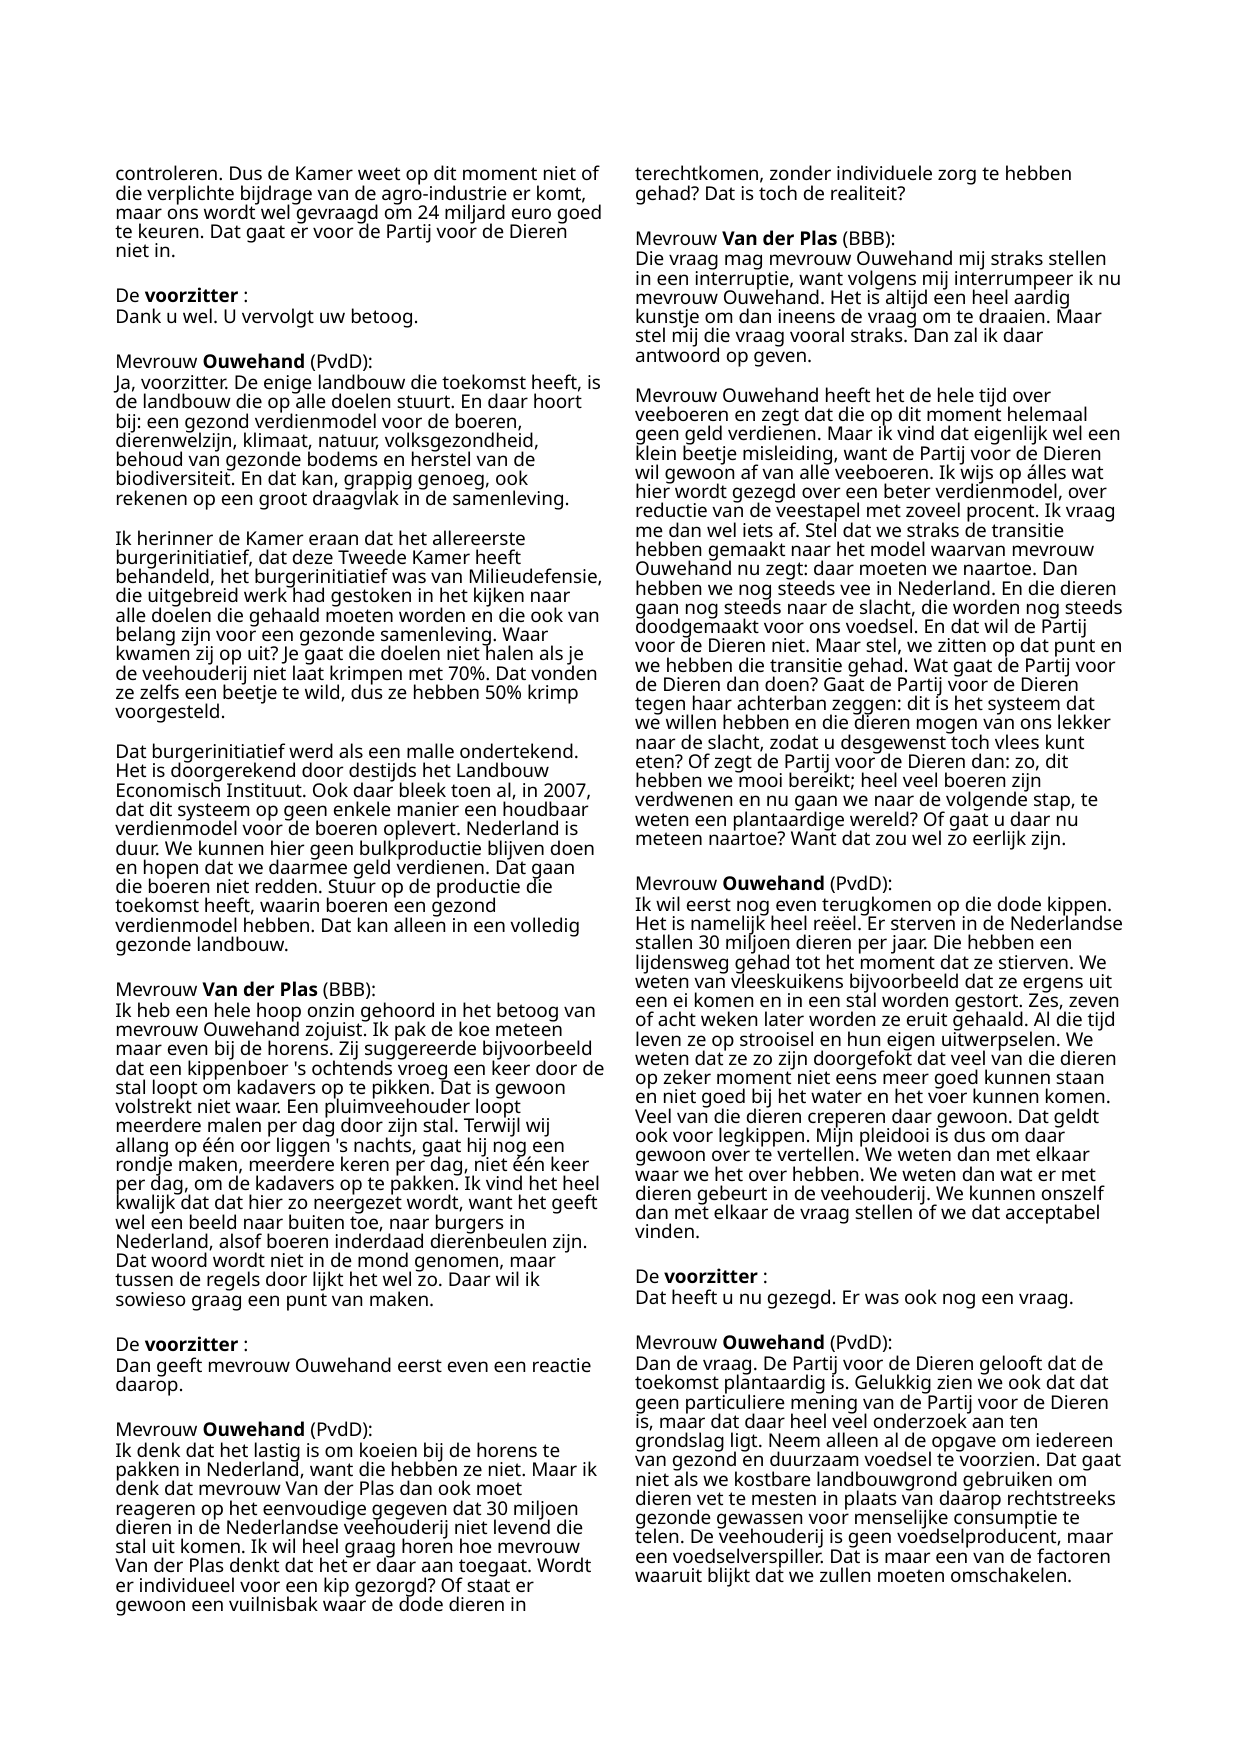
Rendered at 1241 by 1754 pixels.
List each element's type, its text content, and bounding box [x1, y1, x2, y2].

text Ja, voorzitter. De enige landbouw die toekomst heeft, is de landbouw die op alle doelen stuurt. En daar hoort bij: een gezond verdienmodel voor de boeren, dierenwelzijn, klimaat, natuur, volksgezondheid, behoud van gezonde bodems en herstel van de biodiversiteit. En dat kan, grappig genoeg, ook rekenen op een groot draagvlak in de samenleving. [115, 374, 605, 509]
text Mevrouw Ouwehand (PvdD): [115, 348, 605, 374]
text Ik denk dat het lastig is om koeien bij de horens te pakken in Nederland, want die hebben ze niet. Maar ik denk dat mevrouw Van der Plas dan ook moet reageren op het eenvoudige gegeven dat 30 miljoen dieren in de Nederlandse veehouderij niet levend die stal uit komen. Ik wil heel graag horen hoe mevrouw Van der Plas denkt dat het er daar aan toegaat. Wordt er individueel voor een kip gezorgd? Of staat er gewoon een vuilnisbak waar de dode dieren in [115, 1442, 605, 1615]
text Dan geeft mevrouw Ouwehand eerst even een reactie daarop. [115, 1357, 605, 1395]
text Mevrouw Ouwehand (PvdD): [635, 870, 1125, 896]
text De voorzitter : [115, 282, 605, 308]
text Mevrouw Van der Plas (BBB): [115, 976, 605, 1002]
text De voorzitter : [115, 1331, 605, 1357]
text Die vraag mag mevrouw Ouwehand mij straks stellen in een interruptie, want volgens mij interrumpeer ik nu mevrouw Ouwehand. Het is altijd een heel aardig kunstje om dan ineens de vraag om te draaien. Maar stel mij die vraag vooral straks. Dan zal ik daar antwoord op geven. [635, 250, 1125, 366]
text Dat heeft u nu gezegd. Er was ook nog een vraag. [635, 1289, 1125, 1308]
text Mevrouw Ouwehand heeft het de hele tijd over veeboeren en zegt dat die op dit moment helemaal geen geld verdienen. Maar ik vind dat eigenlijk wel een klein beetje misleiding, want de Partij voor de Dieren wil gewoon af van alle veeboeren. Ik wijs op álles wat hier wordt gezegd over een beter verdienmodel, over reductie van de veestapel met zoveel procent. Ik vraag me dan wel iets af. Stel dat we straks de transitie hebben gemaakt naar het model waarvan mevrouw Ouwehand nu zegt: daar moeten we naartoe. Dan hebben we nog steeds vee in Nederland. En die dieren gaan nog steeds naar de slacht, die worden nog steeds doodgemaakt voor ons voedsel. En dat wil de Partij voor de Dieren niet. Maar stel, we zitten op dat punt en we hebben die transitie gehad. Wat gaat de Partij voor de Dieren dan doen? Gaat de Partij voor de Dieren tegen haar achterban zeggen: dit is het systeem dat we willen hebben en die dieren mogen van ons lekker naar de slacht, zodat u desgewenst toch vlees kunt eten? Of zegt de Partij voor de Dieren dan: zo, dit hebben we mooi bereikt; heel veel boeren zijn verdwenen en nu gaan we naar de volgende stap, te weten een plantaardige wereld? Of gaat u daar nu meteen naartoe? Want dat zou wel zo eerlijk zijn. [635, 387, 1125, 849]
text Ik wil eerst nog even terugkomen op die dode kippen. Het is namelijk heel reëel. Er sterven in de Nederlandse stallen 30 miljoen dieren per jaar. Die hebben een lijdensweg gehad tot het moment dat ze stierven. We weten van vleeskuikens bijvoorbeeld dat ze ergens uit een ei komen en in een stal worden gestort. Zes, zeven of acht weken later worden ze eruit gehaald. Al die tijd leven ze op strooisel en hun eigen uitwerpselen. We weten dat ze zo zijn doorgefokt dat veel van die dieren op zeker moment niet eens meer goed kunnen staan en niet goed bij het water en het voer kunnen komen. Veel van die dieren creperen daar gewoon. Dat geldt ook voor legkippen. Mijn pleidooi is dus om daar gewoon over te vertellen. We weten dan met elkaar waar we het over hebben. We weten dan wat er met dieren gebeurt in de veehouderij. We kunnen onszelf dan met elkaar de vraag stellen of we dat acceptabel vinden. [635, 896, 1125, 1243]
text controleren. Dus de Kamer weet op dit moment niet of die verplichte bijdrage van de agro-industrie er komt, maar ons wordt wel gevraagd om 24 miljard euro goed te keuren. Dat gaat er voor de Partij voor de Dieren niet in. [115, 165, 605, 262]
text Dat burgerinitiatief werd als een malle ondertekend. Het is doorgerekend door destijds het Landbouw Economisch Instituut. Ook daar bleek toen al, in 2007, dat dit systeem op geen enkele manier een houdbaar verdienmodel voor de boeren oplevert. Nederland is duur. We kunnen hier geen bulkproductie blijven doen en hopen dat we daarmee geld verdienen. Dat gaan die boeren niet redden. Stuur op de productie die toekomst heeft, waarin boeren een gezond verdienmodel hebben. Dat kan alleen in een volledig gezonde landbouw. [115, 743, 605, 955]
text Ik herinner de Kamer eraan dat het allereerste burgerinitiatief, dat deze Tweede Kamer heeft behandeld, het burgerinitiatief was van Milieudefensie, die uitgebreid werk had gestoken in het kijken naar alle doelen die gehaald moeten worden en die ook van belang zijn voor een gezonde samenleving. Waar kwamen zij op uit? Je gaat die doelen niet halen als je de veehouderij niet laat krimpen met 70%. Dat vonden ze zelfs een beetje te wild, dus ze hebben 50% krimp voorgesteld. [115, 530, 605, 722]
text Mevrouw Van der Plas (BBB): [635, 225, 1125, 250]
text Dan de vraag. De Partij voor de Dieren gelooft dat de toekomst plantaardig is. Gelukkig zien we ook dat dat geen particuliere mening van de Partij voor de Dieren is, maar dat daar heel veel onderzoek aan ten grondslag ligt. Neem alleen al de opgave om iedereen van gezond en duurzaam voedsel te voorzien. Dat gaat niet als we kostbare landbouwgrond gebruiken om dieren vet te mesten in plaats van daarop rechtstreeks gezonde gewassen voor menselijke consumptie te telen. De veehouderij is geen voedselproducent, maar een voedselverspiller. Dat is maar een van de factoren waaruit blijkt dat we zullen moeten omschakelen. [635, 1355, 1125, 1586]
text terechtkomen, zonder individuele zorg te hebben gehad? Dat is toch de realiteit? [635, 165, 1125, 204]
text Dank u wel. U vervolgt uw betoog. [115, 308, 605, 327]
text Mevrouw Ouwehand (PvdD): [635, 1329, 1125, 1355]
text Ik heb een hele hoop onzin gehoord in het betoog van mevrouw Ouwehand zojuist. Ik pak de koe meteen maar even bij de horens. Zij suggereerde bijvoorbeeld dat een kippenboer 's ochtends vroeg een keer door de stal loopt om kadavers op te pikken. Dat is gewoon volstrekt niet waar. Een pluimveehouder loopt meerdere malen per dag door zijn stal. Terwijl wij allang op één oor liggen 's nachts, gaat hij nog een rondje maken, meerdere keren per dag, niet één keer per dag, om de kadavers op te pakken. Ik vind het heel kwalijk dat dat hier zo neergezet wordt, want het geeft wel een beeld naar buiten toe, naar burgers in Nederland, alsof boeren inderdaad dierenbeulen zijn. Dat woord wordt niet in de mond genomen, maar tussen de regels door lijkt het wel zo. Daar wil ik sowieso graag een punt van maken. [115, 1002, 605, 1310]
text Mevrouw Ouwehand (PvdD): [115, 1416, 605, 1442]
text De voorzitter : [635, 1263, 1125, 1289]
